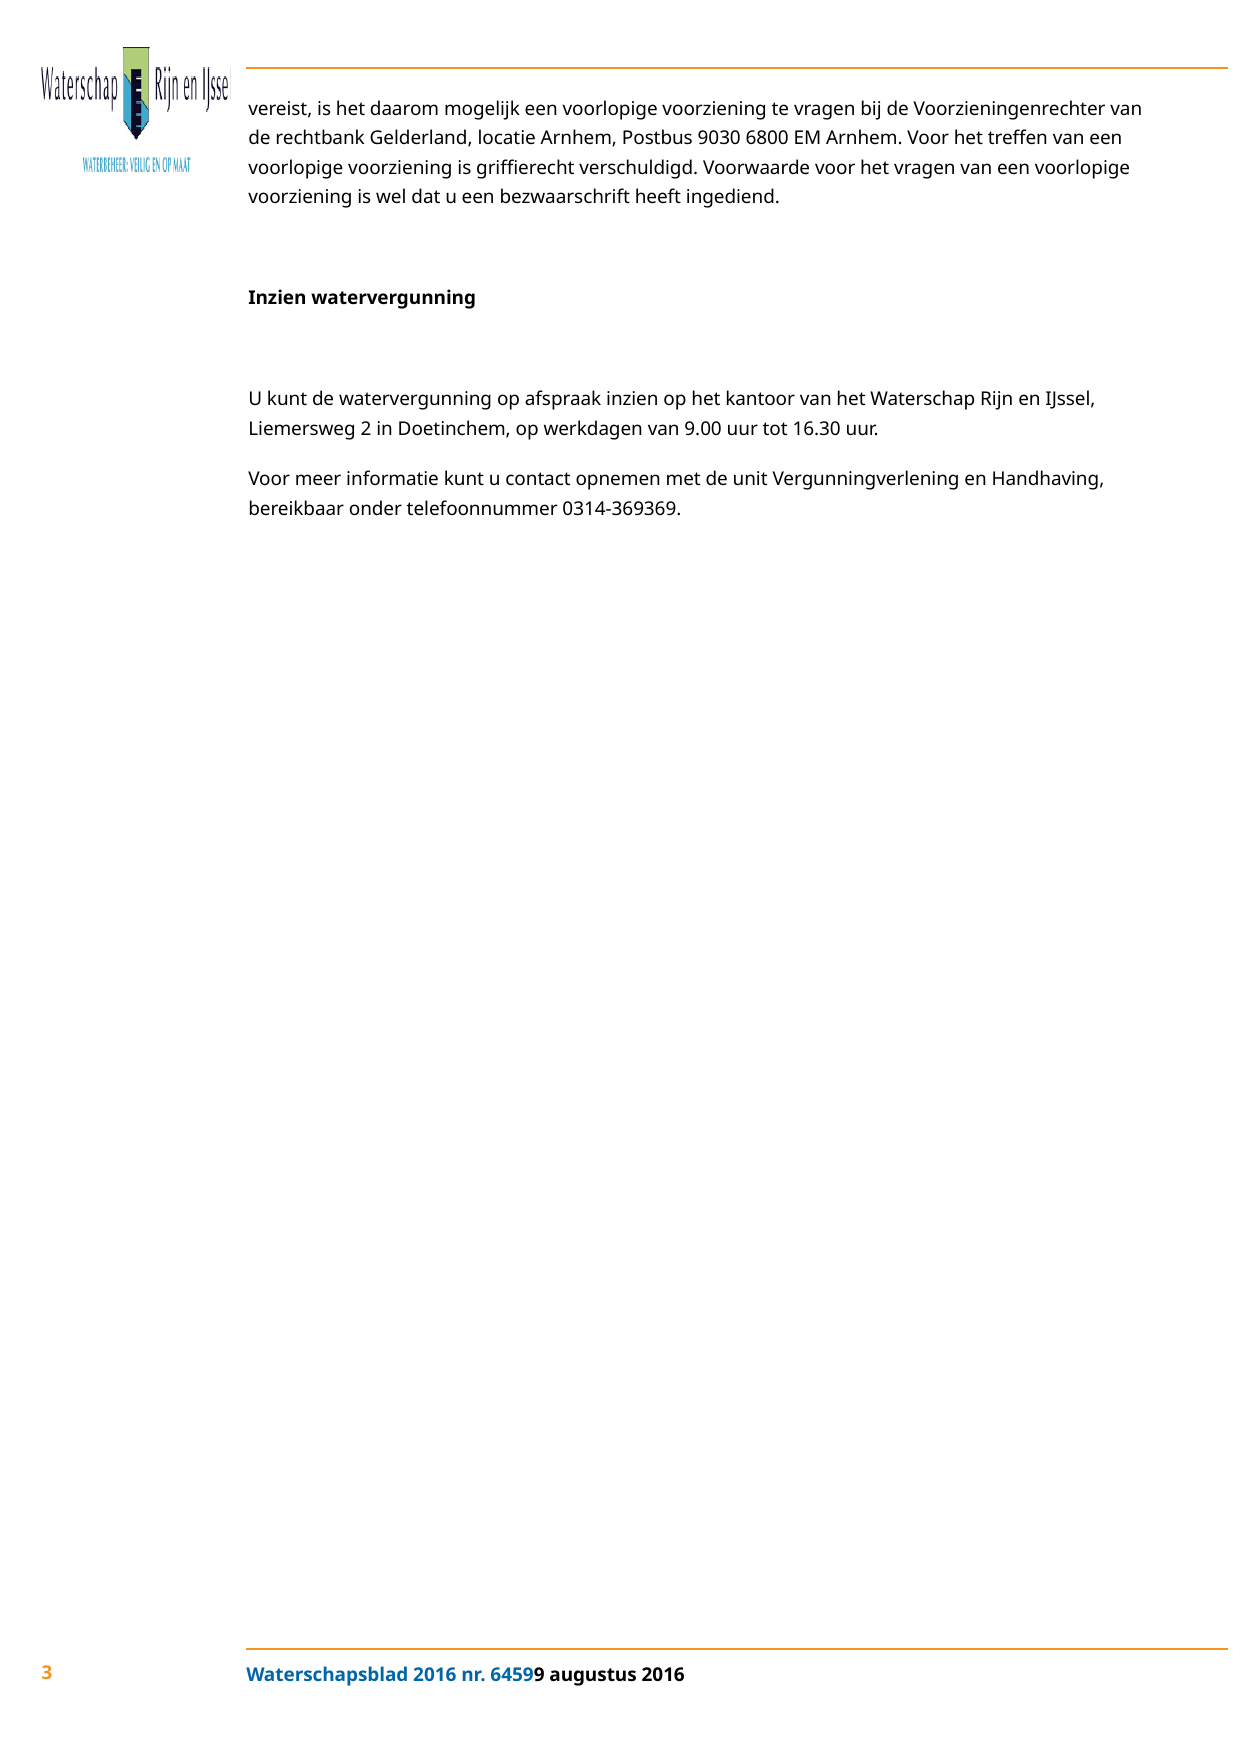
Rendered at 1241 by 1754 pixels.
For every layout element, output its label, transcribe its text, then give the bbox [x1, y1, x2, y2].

text U kunt de watervergunning op afspraak inzien op het kantoor van het Waterschap Rijn en IJssel, Liemersweg 2 in Doetinchem, op werkdagen van 9.00 uur tot 16.30 uur. [248, 385, 1152, 441]
picture [41, 47, 231, 172]
text vereist, is het daarom mogelijk een voorlopige voorziening te vragen bij de Voorzieningenrechter van de rechtbank Gelderland, locatie Arnhem, Postbus 9030 6800 EM Arnhem. Voor het treffen van een voorlopige voorziening is griffierecht verschuldigd. Voorwaarde voor het vragen van een voorlopige voorziening is wel dat u een bezwaarschrift heeft ingediend. [248, 95, 1152, 209]
text Voor meer informatie kunt u contact opnemen met de unit Vergunningverlening en Handhaving, bereikbaar onder telefoonnummer 0314-369369. [248, 465, 1152, 521]
text Inzien watervergunning [248, 284, 1152, 310]
